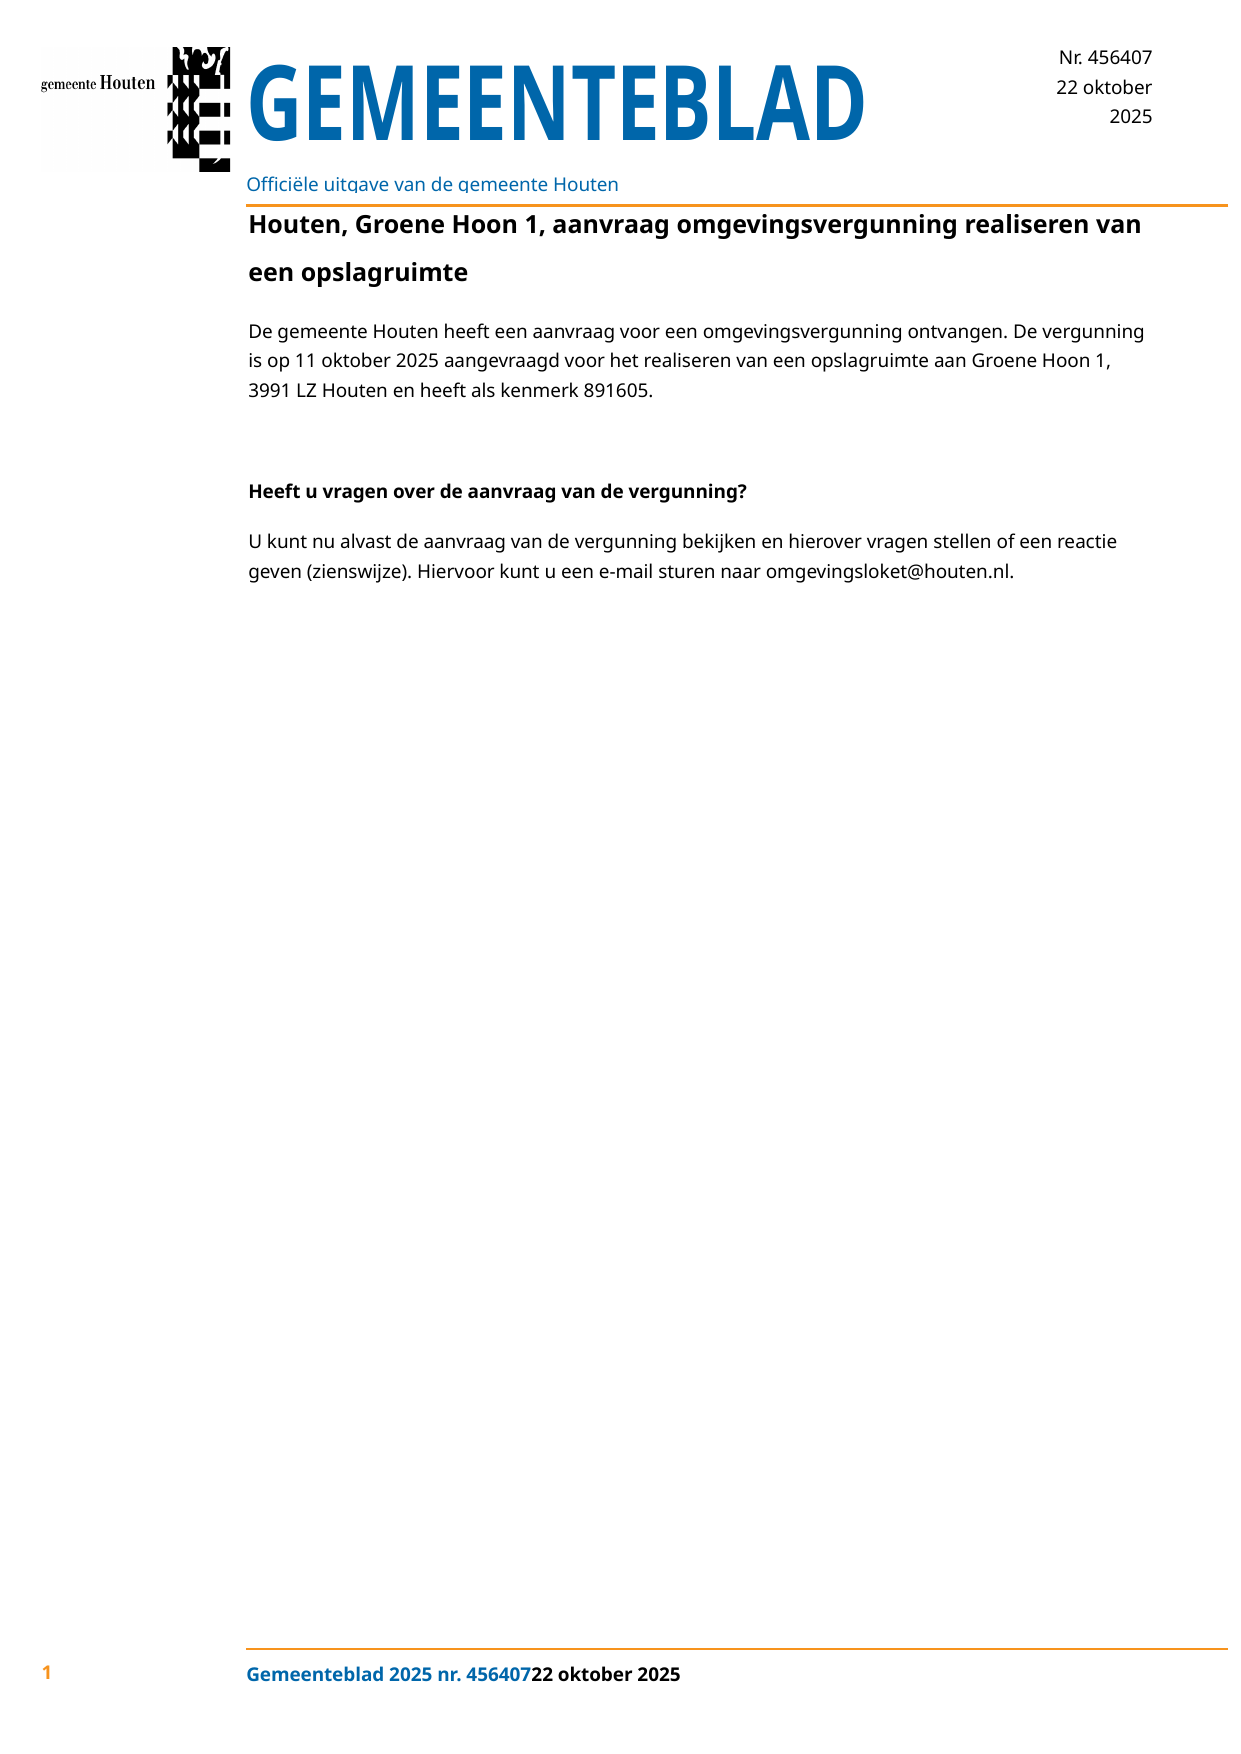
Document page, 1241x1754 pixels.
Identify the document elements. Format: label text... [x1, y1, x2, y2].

picture [41, 47, 231, 172]
text De gemeente Houten heeft een aanvraag voor een omgevingsvergunning ontvangen. De vergunning is op 11 oktober 2025 aangevraagd voor het realiseren van een opslagruimte aan Groene Hoon 1, 3991 LZ Houten en heeft als kenmerk 891605. [248, 318, 1152, 403]
text Heeft u vragen over de aanvraag van de vergunning? [248, 478, 1152, 504]
text Houten, Groene Hoon 1, aanvraag omgevingsvergunning realiseren van een opslagruimte [248, 207, 1152, 288]
text U kunt nu alvast de aanvraag van de vergunning bekijken en hierover vragen stellen of een reactie geven (zienswijze). Hiervoor kunt u een e-mail sturen naar omgevingsloket@houten.nl. [248, 528, 1152, 584]
